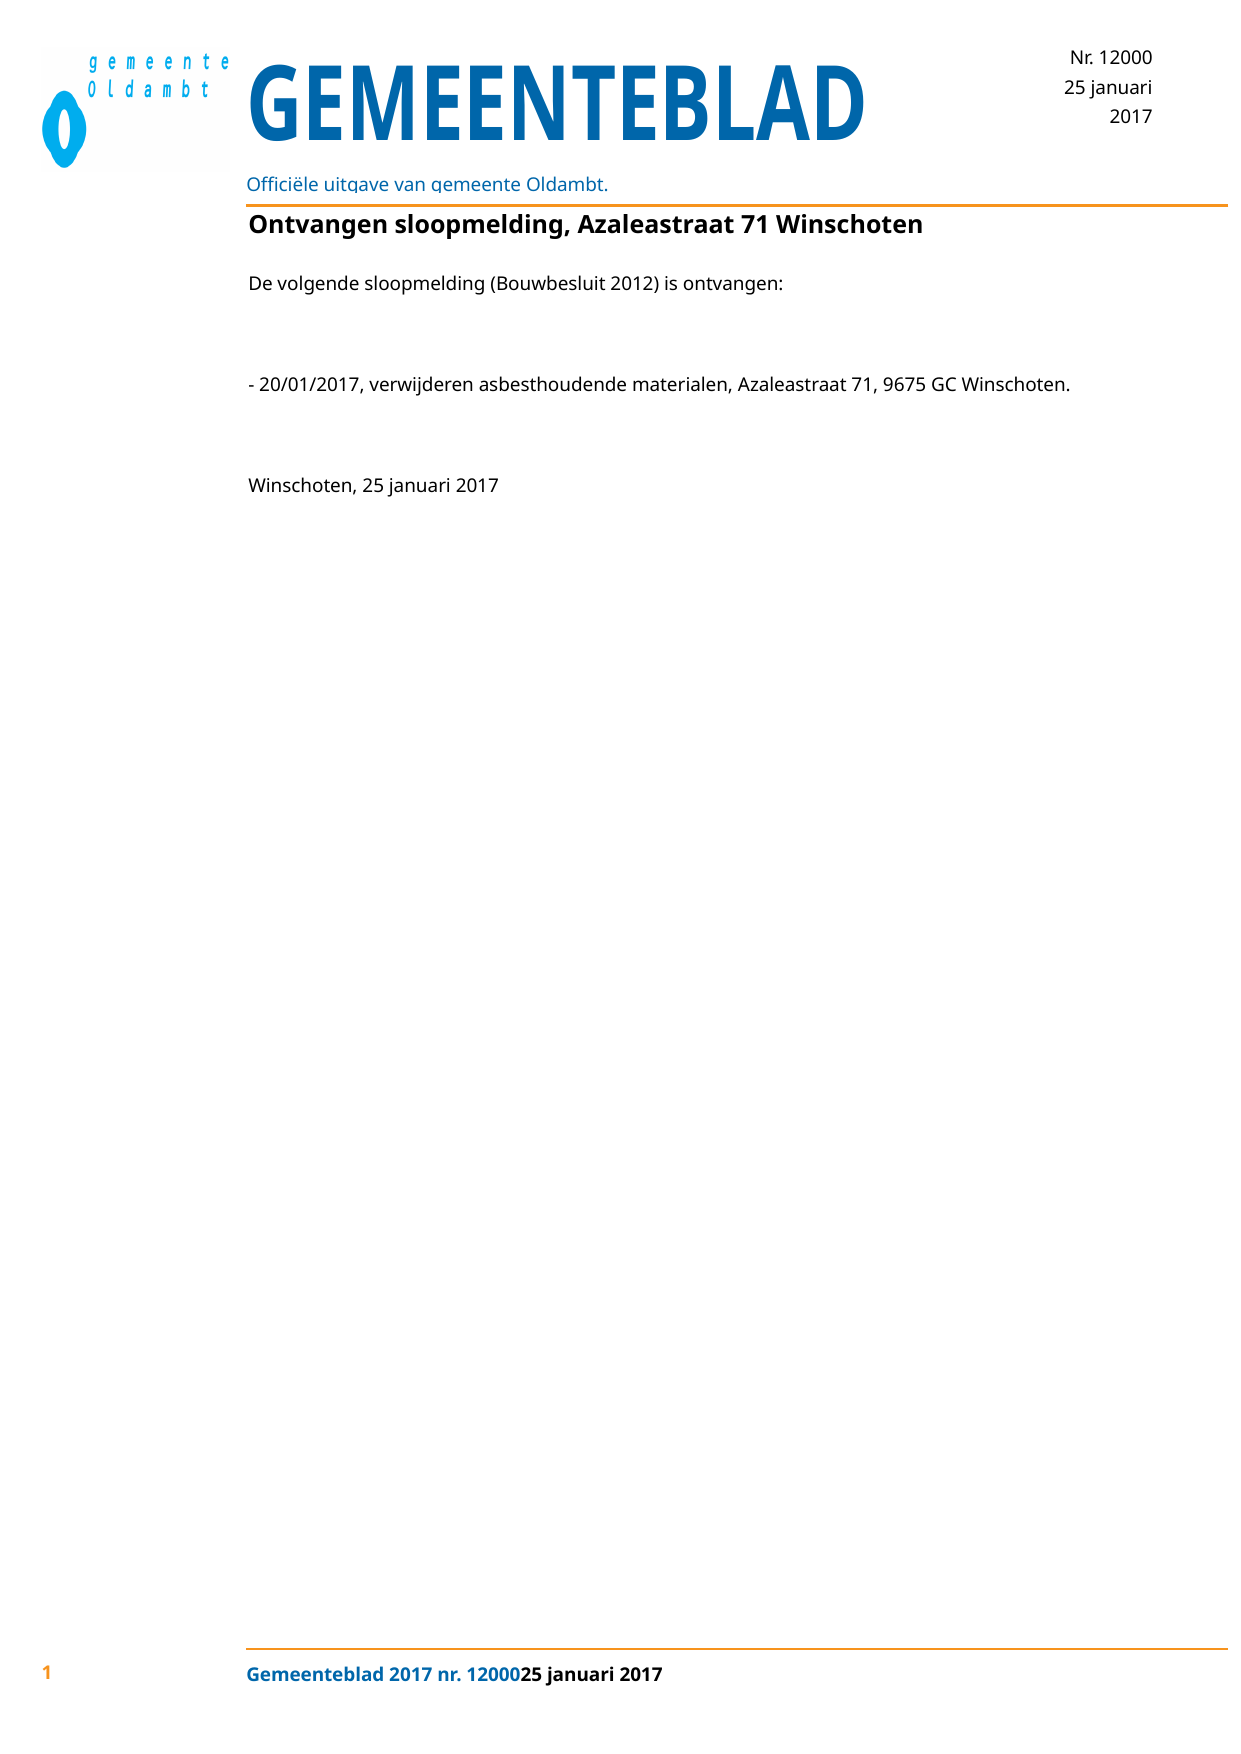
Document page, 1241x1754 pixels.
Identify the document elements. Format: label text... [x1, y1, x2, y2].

text - 20/01/2017, verwijderen asbesthoudende materialen, Azaleastraat 71, 9675 GC Winschoten. [248, 371, 1152, 397]
text Ontvangen sloopmelding, Azaleastraat 71 Winschoten [248, 207, 1152, 241]
text De volgende sloopmelding (Bouwbesluit 2012) is ontvangen: [248, 270, 1152, 296]
text Winschoten, 25 januari 2017 [248, 472, 1152, 498]
picture [41, 47, 231, 172]
